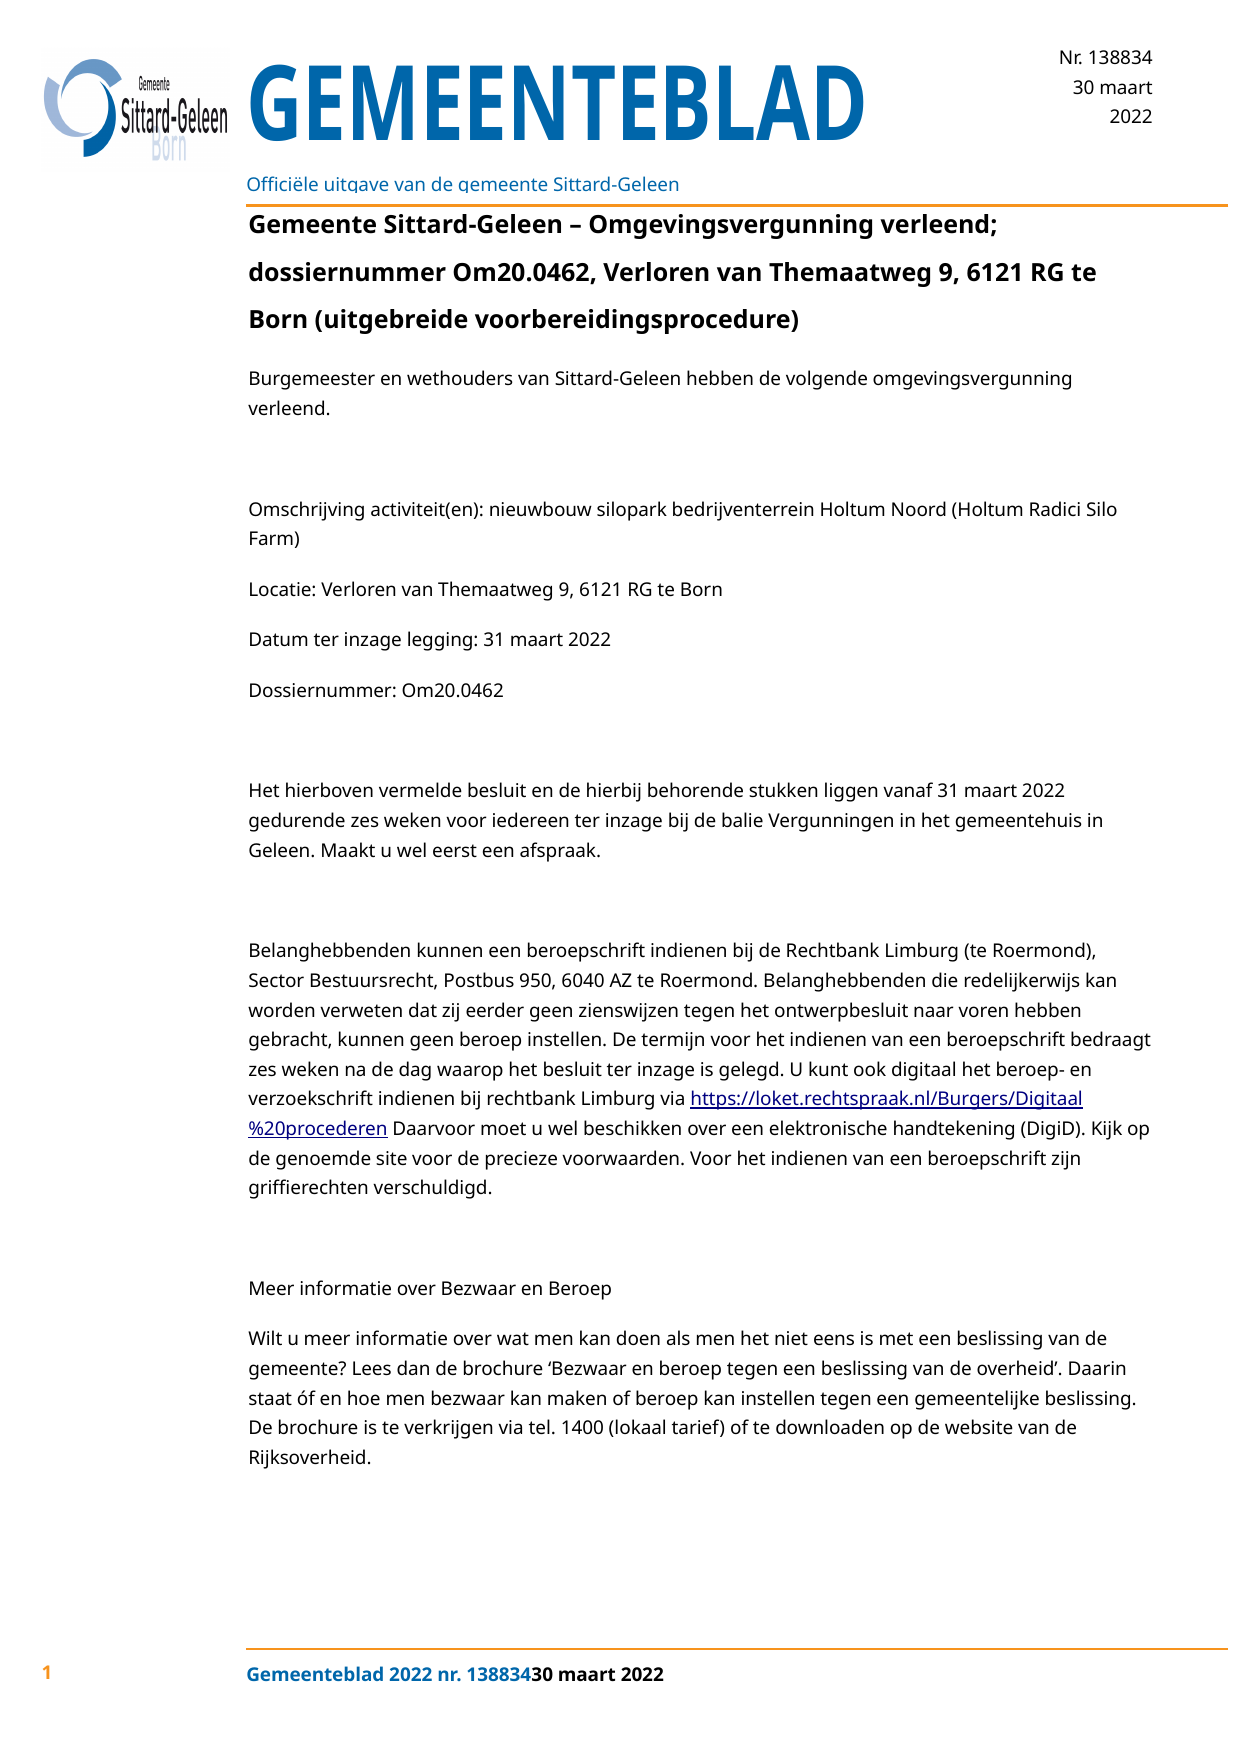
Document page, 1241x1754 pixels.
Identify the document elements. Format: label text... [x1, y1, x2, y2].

text Belanghebbenden kunnen een beroepschrift indienen bij de Rechtbank Limburg (te Roermond), Sector Bestuursrecht, Postbus 950, 6040 AZ te Roermond. Belanghebbenden die redelijkerwijs kan worden verweten dat zij eerder geen zienswijzen tegen het ontwerpbesluit naar voren hebben gebracht, kunnen geen beroep instellen. De termijn voor het indienen van een beroepschrift bedraagt zes weken na de dag waarop het besluit ter inzage is gelegd. U kunt ook digitaal het beroep- en verzoekschrift indienen bij rechtbank Limburg via https://loket.rechtspraak.nl/Burgers/Digitaal%20procederen Daarvoor moet u wel beschikken over een elektronische handtekening (DigiD). Kijk op de genoemde site voor de precieze voorwaarden. Voor het indienen van een beroepschrift zijn griffierechten verschuldigd. [248, 938, 1152, 1200]
picture [41, 47, 231, 172]
text Locatie: Verloren van Themaatweg 9, 6121 RG te Born [248, 576, 1152, 602]
text Wilt u meer informatie over wat men kan doen als men het niet eens is met een beslissing van de gemeente? Lees dan de brochure ‘Bezwaar en beroep tegen een beslissing van de overheid’. Daarin staat óf en hoe men bezwaar kan maken of beroep kan instellen tegen een gemeentelijke beslissing. De brochure is te verkrijgen via tel. 1400 (lokaal tarief) of te downloaden op de website van de Rijksoverheid. [248, 1326, 1152, 1469]
text Het hierboven vermelde besluit en de hierbij behorende stukken liggen vanaf 31 maart 2022 gedurende zes weken voor iedereen ter inzage bij de balie Vergunningen in het gemeentehuis in Geleen. Maakt u wel eerst een afspraak. [248, 778, 1152, 862]
text Meer informatie over Bezwaar en Beroep [248, 1275, 1152, 1301]
text Burgemeester en wethouders van Sittard-Geleen hebben de volgende omgevingsvergunning verleend. [248, 366, 1152, 421]
text Omschrijving activiteit(en): nieuwbouw silopark bedrijventerrein Holtum Noord (Holtum Radici Silo Farm) [248, 496, 1152, 551]
text Datum ter inzage legging: 31 maart 2022 [248, 626, 1152, 652]
text Gemeente Sittard-Geleen – Omgevingsvergunning verleend; dossiernummer Om20.0462, Verloren van Themaatweg 9, 6121 RG te Born (uitgebreide voorbereidingsprocedure) [248, 207, 1152, 336]
text Dossiernummer: Om20.0462 [248, 677, 1152, 702]
